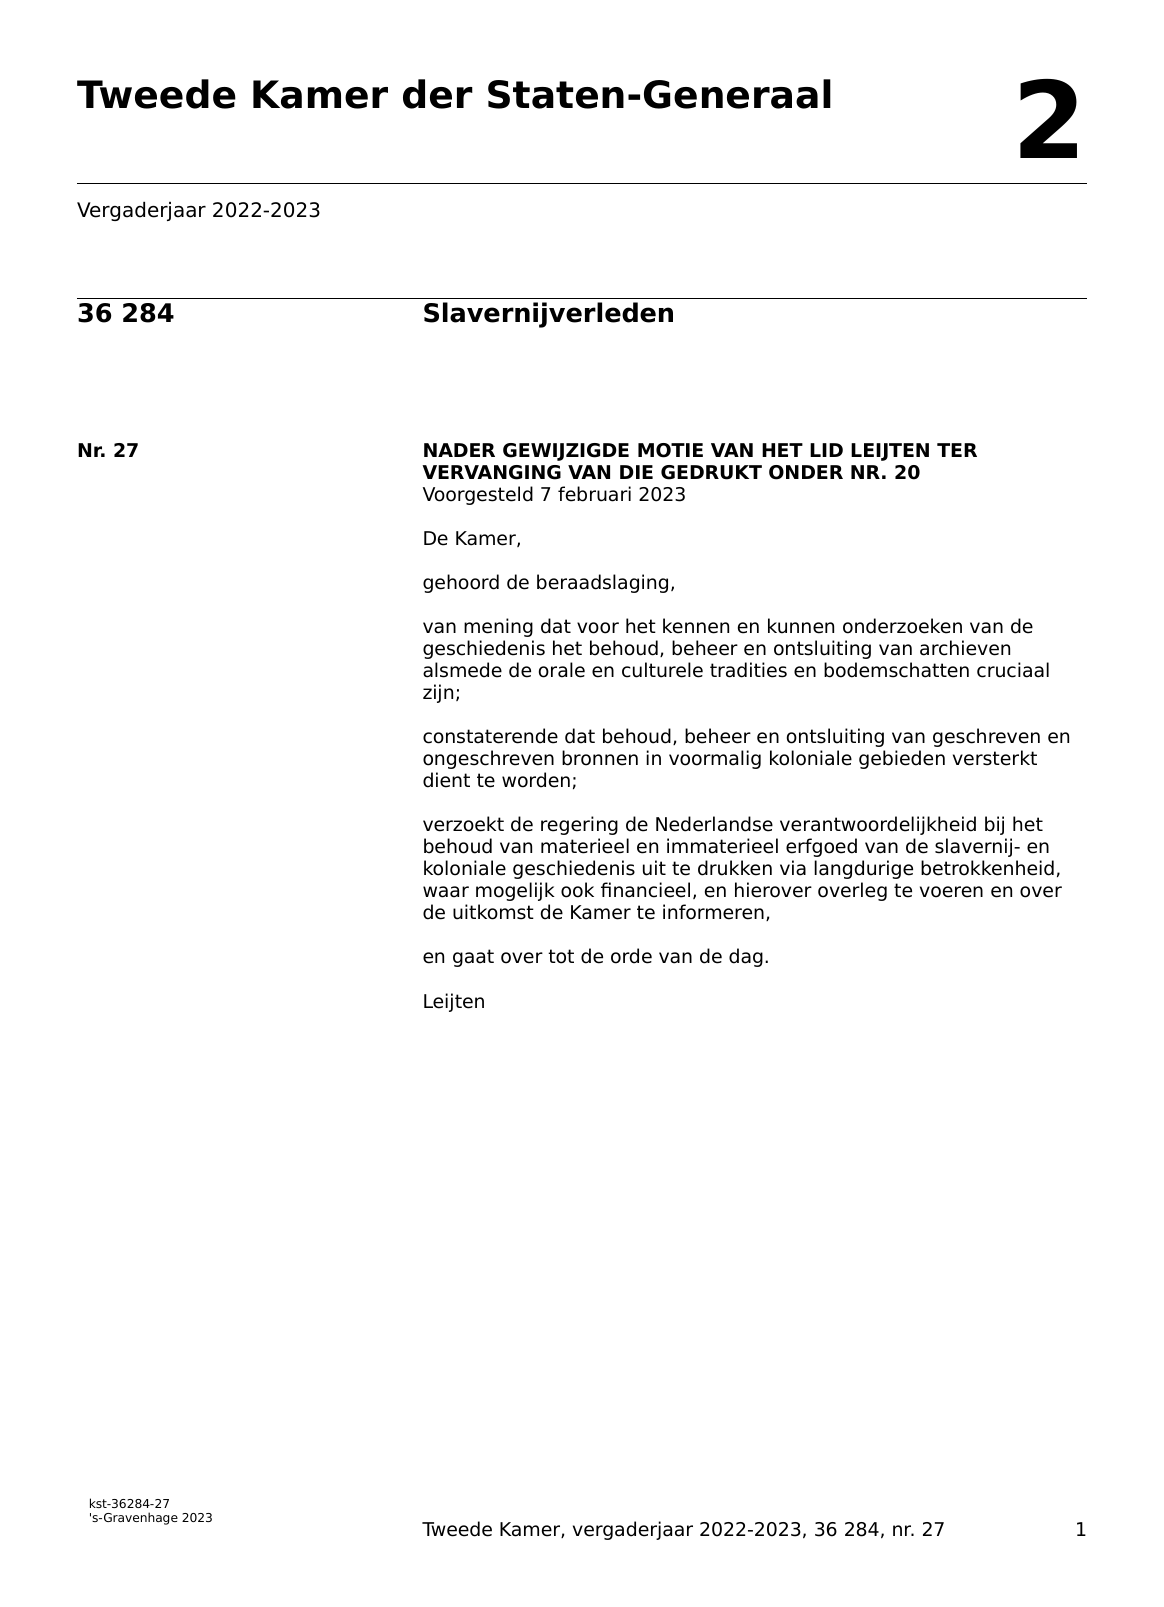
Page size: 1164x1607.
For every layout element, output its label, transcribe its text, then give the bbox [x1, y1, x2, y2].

text gehoord de beraadslaging, [422, 572, 1087, 594]
subtitle 36 284 Slavernijverleden [77, 299, 1087, 329]
text verzoekt de regering de Nederlandse verantwoordelijkheid bij het behoud van materieel en immaterieel erfgoed van de slavernij- en koloniale geschiedenis uit te drukken via langdurige betrokkenheid, waar mogelijk ook financieel, en hierover overleg te voeren en over de uitkomst de Kamer te informeren, [422, 814, 1087, 924]
text van mening dat voor het kennen en kunnen onderzoeken van de geschiedenis het behoud, beheer en ontsluiting van archieven alsmede de orale en culturele tradities en bodemschatten cruciaal zijn; [422, 616, 1087, 704]
text Voorgesteld 7 februari 2023 [422, 484, 1087, 506]
text De Kamer, [422, 528, 1087, 550]
subtitle Nr. 27 NADER GEWIJZIGDE MOTIE VAN HET LID LEIJTEN TER VERVANGING VAN DIE GEDRUKT ONDER NR. 20 [77, 440, 1087, 484]
text Leijten [422, 991, 1087, 1013]
table_cell Vergaderjaar 2022-2023 [77, 184, 1087, 298]
text constaterende dat behoud, beheer en ontsluiting van geschreven en ongeschreven bronnen in voormalig koloniale gebieden versterkt dient te worden; [422, 726, 1087, 792]
text 's-Gravenhage 2023 [88, 1511, 323, 1525]
table_header Tweede Kamer der Staten-Generaal [77, 59, 886, 183]
table_header 2 [886, 59, 1087, 183]
text kst-36284-27 [88, 1497, 323, 1511]
text en gaat over tot de orde van de dag. [422, 946, 1087, 968]
